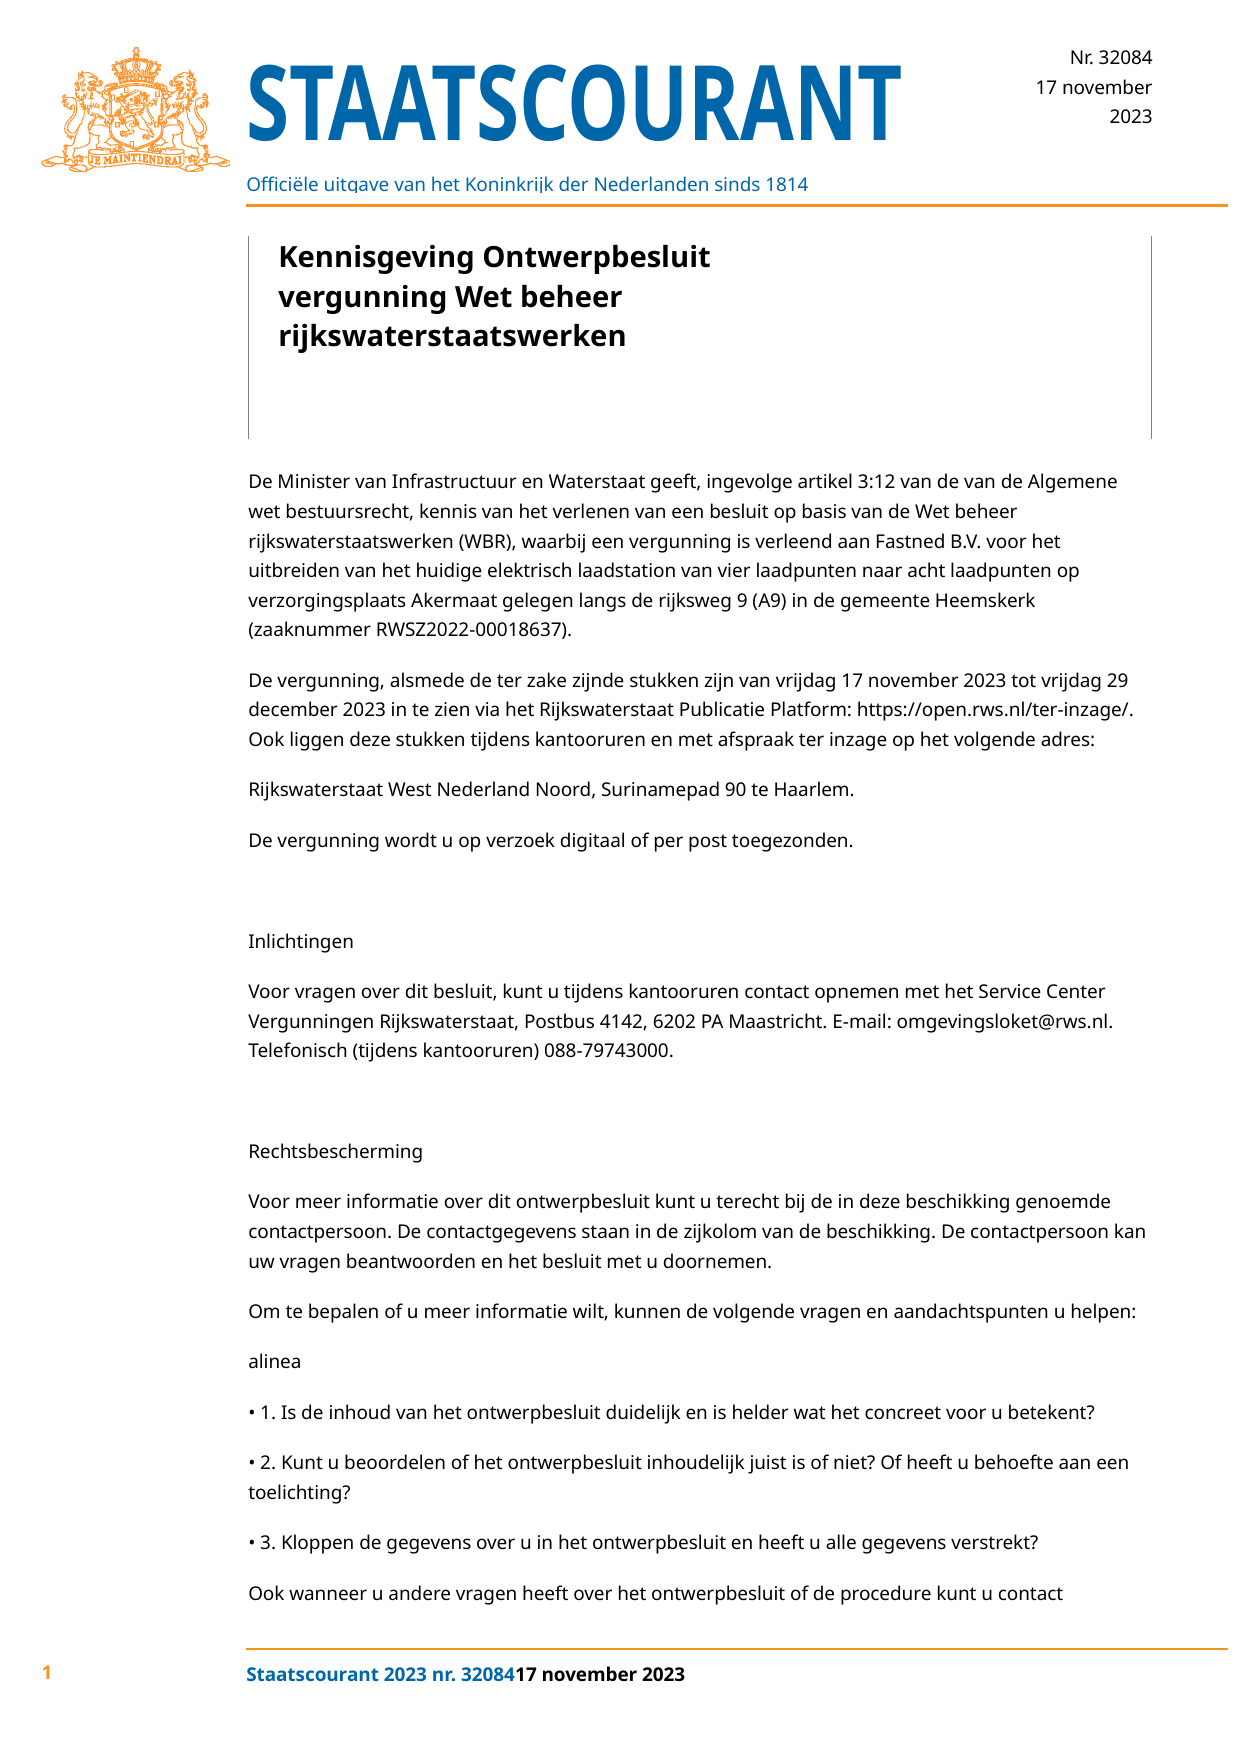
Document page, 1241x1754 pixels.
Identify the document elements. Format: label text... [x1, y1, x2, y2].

picture [41, 47, 231, 172]
table_header [850, 236, 912, 413]
text alinea [248, 1349, 1152, 1374]
text Voor meer informatie over dit ontwerpbesluit kunt u terecht bij de in deze beschikking genoemde contactpersoon. De contactgegevens staan in de zijkolom van de beschikking. De contactpersoon kan uw vragen beantwoorden en het besluit met u doornemen. [248, 1189, 1152, 1273]
text Rechtsbescherming [248, 1138, 1152, 1164]
text Rijkswaterstaat West Nederland Noord, Surinamepad 90 te Haarlem. [248, 777, 1152, 802]
text Ook wanneer u andere vragen heeft over het ontwerpbesluit of de procedure kunt u contact [248, 1580, 1152, 1606]
table_header [1090, 236, 1151, 413]
text De vergunning wordt u op verzoek digitaal of per post toegezonden. [248, 827, 1152, 853]
text • 3. Kloppen de gegevens over u in het ontwerpbesluit en heeft u alle gegevens verstrekt? [248, 1529, 1152, 1555]
text • 2. Kunt u beoordelen of het ontwerpbesluit inhoudelijk juist is of niet? Of heeft u behoefte aan een toelichting? [248, 1449, 1152, 1505]
text De vergunning, alsmede de ter zake zijnde stukken zijn van vrijdag 17 november 2023 tot vrijdag 29 december 2023 in te zien via het Rijkswaterstaat Publicatie Platform: https://open.rws.nl/ter-inzage/. Ook liggen deze stukken tijdens kantooruren en met afspraak ter inzage op het volgende adres: [248, 667, 1152, 752]
picture [912, 236, 1090, 414]
text Om te bepalen of u meer informatie wilt, kunnen de volgende vragen en aandachtspunten u helpen: [248, 1298, 1152, 1324]
text Voor vragen over dit besluit, kunt u tijdens kantooruren contact opnemen met het Service Center Vergunningen Rijkswaterstaat, Postbus 4142, 6202 PA Maastricht. E-mail: omgevingsloket@rws.nl. Telefonisch (tijdens kantooruren) 088-79743000. [248, 978, 1152, 1063]
table_header Kennisgeving Ontwerpbesluit vergunning Wet beheer rijkswaterstaatswerken [249, 236, 850, 439]
text • 1. Is de inhoud van het ontwerpbesluit duidelijk en is helder wat het concreet voor u betekent? [248, 1399, 1152, 1425]
text De Minister van Infrastructuur en Waterstaat geeft, ingevolge artikel 3:12 van de van de Algemene wet bestuursrecht, kennis van het verlenen van een besluit op basis van de Wet beheer rijkswaterstaatswerken (WBR), waarbij een vergunning is verleend aan Fastned B.V. voor het uitbreiden van het huidige elektrisch laadstation van vier laadpunten naar acht laadpunten op verzorgingsplaats Akermaat gelegen langs de rijksweg 9 (A9) in de gemeente Heemskerk (zaaknummer RWSZ2022-00018637). [248, 469, 1152, 642]
text Inlichtingen [248, 928, 1152, 953]
table_header [850, 414, 1151, 439]
